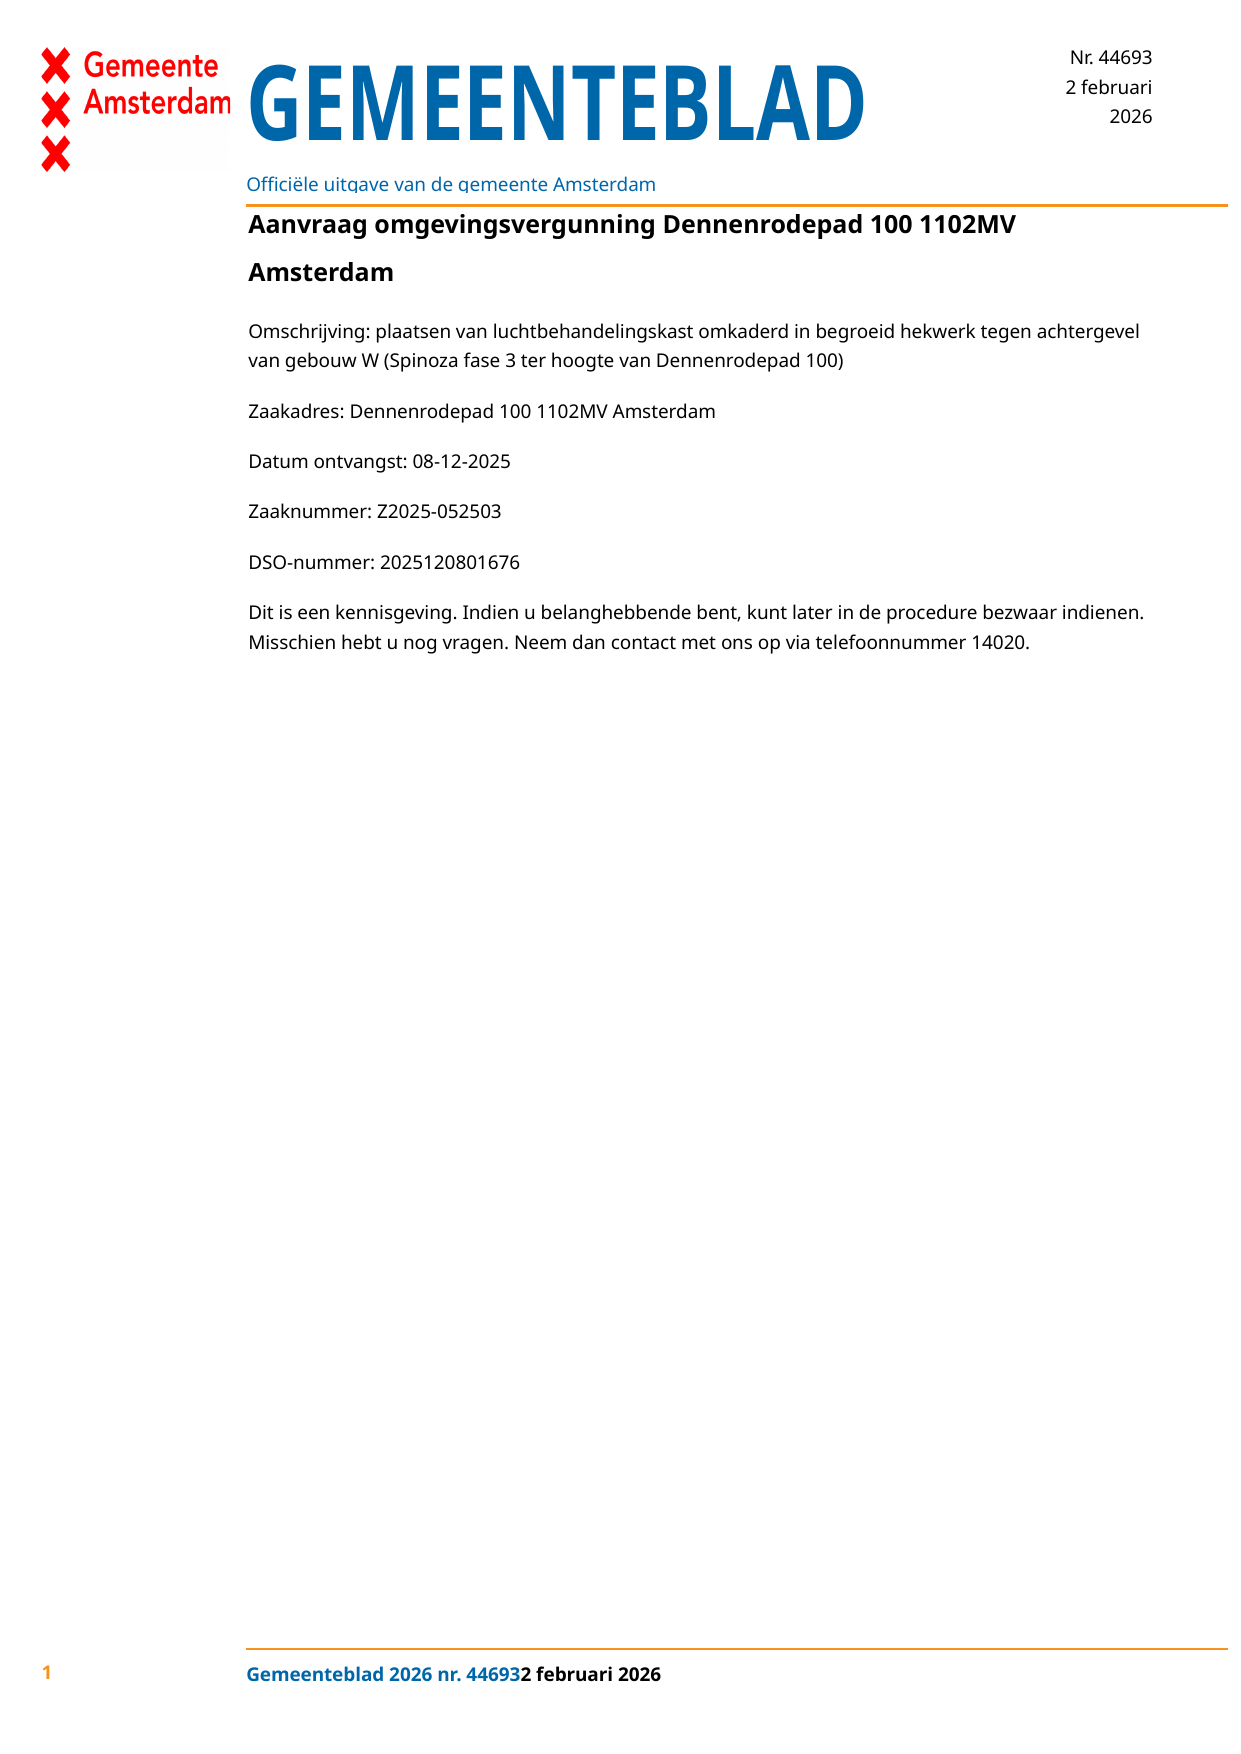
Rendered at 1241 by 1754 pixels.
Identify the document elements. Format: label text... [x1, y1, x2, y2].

text Aanvraag omgevingsvergunning Dennenrodepad 100 1102MV Amsterdam [248, 207, 1152, 288]
text Omschrijving: plaatsen van luchtbehandelingskast omkaderd in begroeid hekwerk tegen achtergevel van gebouw W (Spinoza fase 3 ter hoogte van Dennenrodepad 100) [248, 318, 1152, 373]
text Datum ontvangst: 08-12-2025 [248, 448, 1152, 474]
text Dit is een kennisgeving. Indien u belanghebbende bent, kunt later in de procedure bezwaar indienen. Misschien hebt u nog vragen. Neem dan contact met ons op via telefoonnummer 14020. [248, 599, 1152, 655]
text Zaakadres: Dennenrodepad 100 1102MV Amsterdam [248, 398, 1152, 424]
text Zaaknummer: Z2025-052503 [248, 499, 1152, 524]
picture [41, 47, 231, 172]
text DSO-nummer: 2025120801676 [248, 549, 1152, 575]
